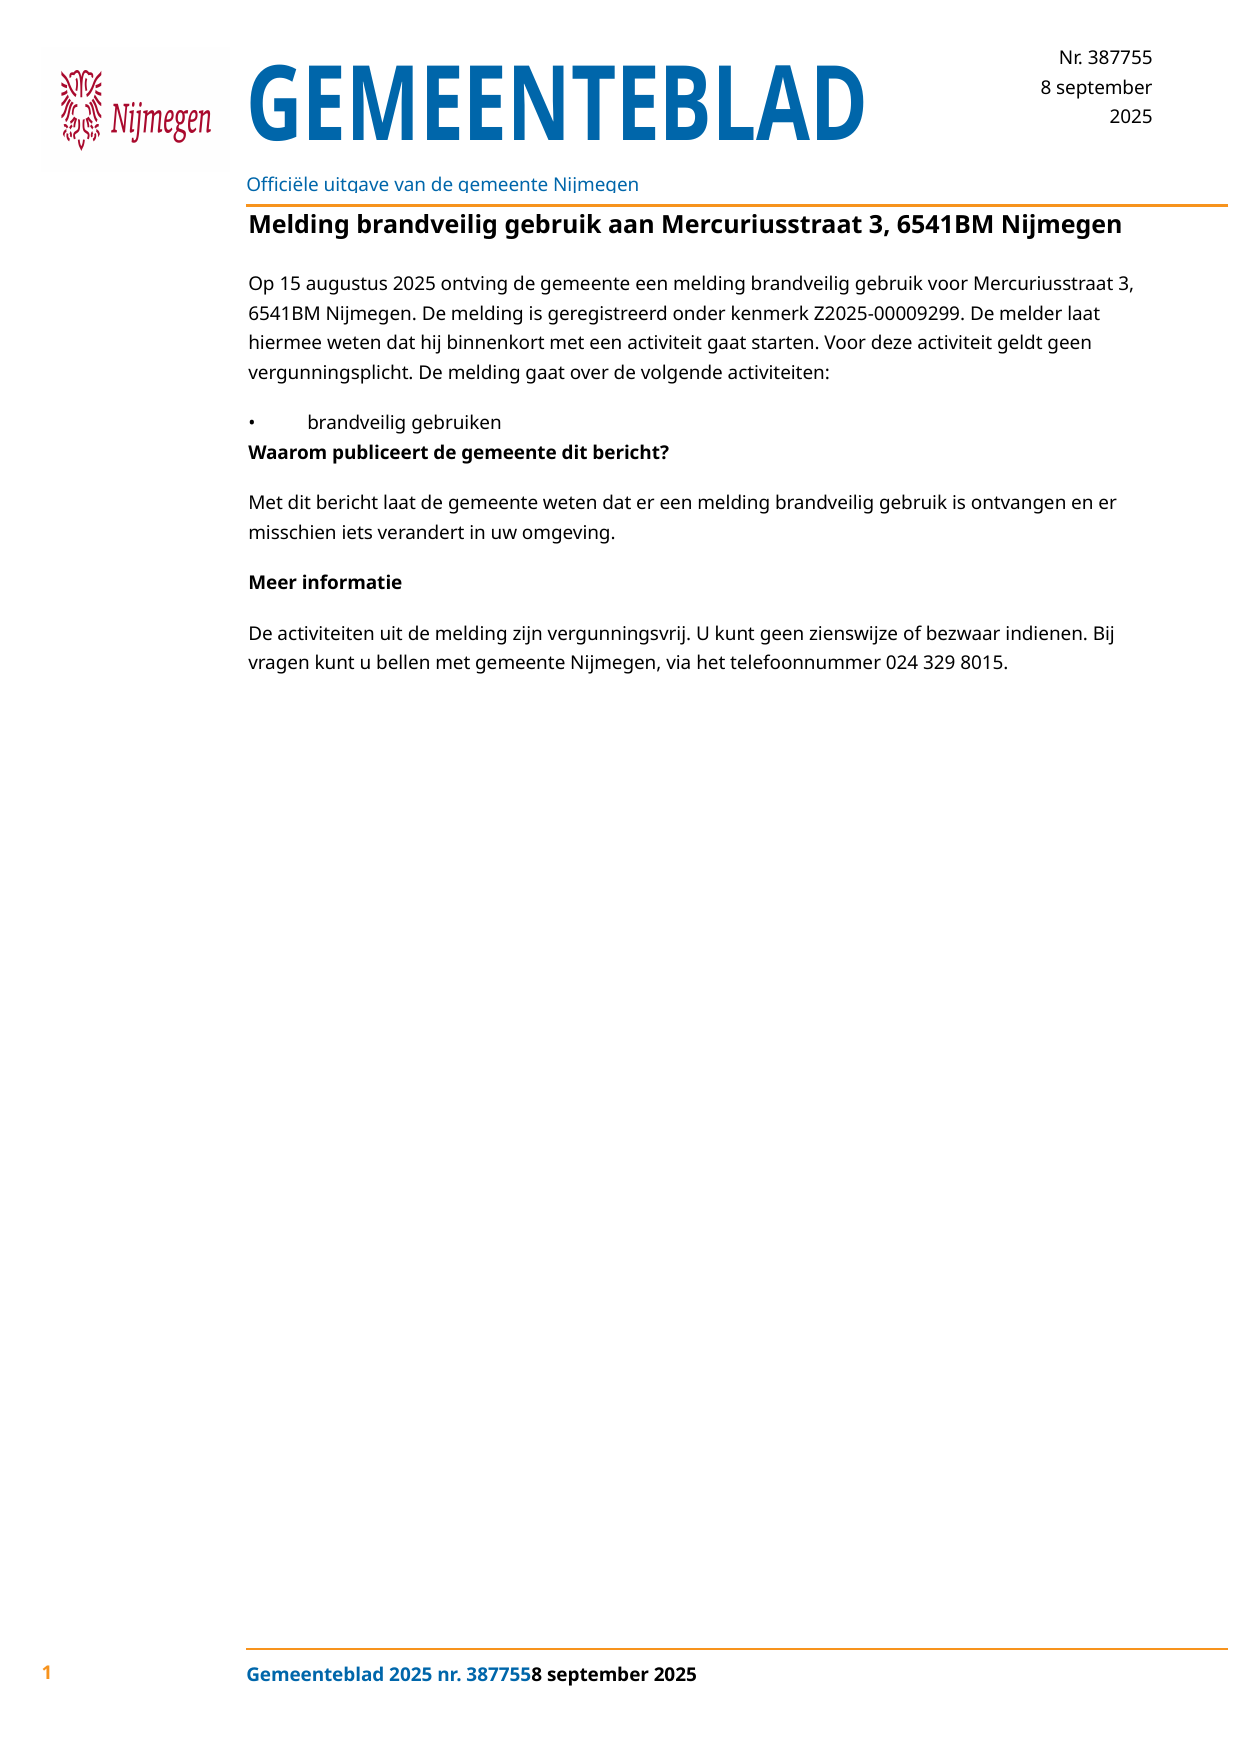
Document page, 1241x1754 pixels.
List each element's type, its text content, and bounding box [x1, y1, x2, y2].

text Waarom publiceert de gemeente dit bericht? [248, 439, 1152, 465]
text Op 15 augustus 2025 ontving de gemeente een melding brandveilig gebruik voor Mercuriusstraat 3, 6541BM Nijmegen. De melding is geregistreerd onder kenmerk Z2025-00009299. De melder laat hiermee weten dat hij binnenkort met een activiteit gaat starten. Voor deze activiteit geldt geen vergunningsplicht. De melding gaat over de volgende activiteiten: [248, 270, 1152, 385]
text Melding brandveilig gebruik aan Mercuriusstraat 3, 6541BM Nijmegen [248, 207, 1152, 241]
text De activiteiten uit de melding zijn vergunningsvrij. U kunt geen zienswijze of bezwaar indienen. Bij vragen kunt u bellen met gemeente Nijmegen, via het telefoonnummer 024 329 8015. [248, 620, 1152, 675]
list brandveilig gebruiken [248, 409, 1152, 435]
text Meer informatie [248, 569, 1152, 595]
text Met dit bericht laat de gemeente weten dat er een melding brandveilig gebruik is ontvangen en er misschien iets verandert in uw omgeving. [248, 489, 1152, 545]
picture [41, 47, 231, 172]
